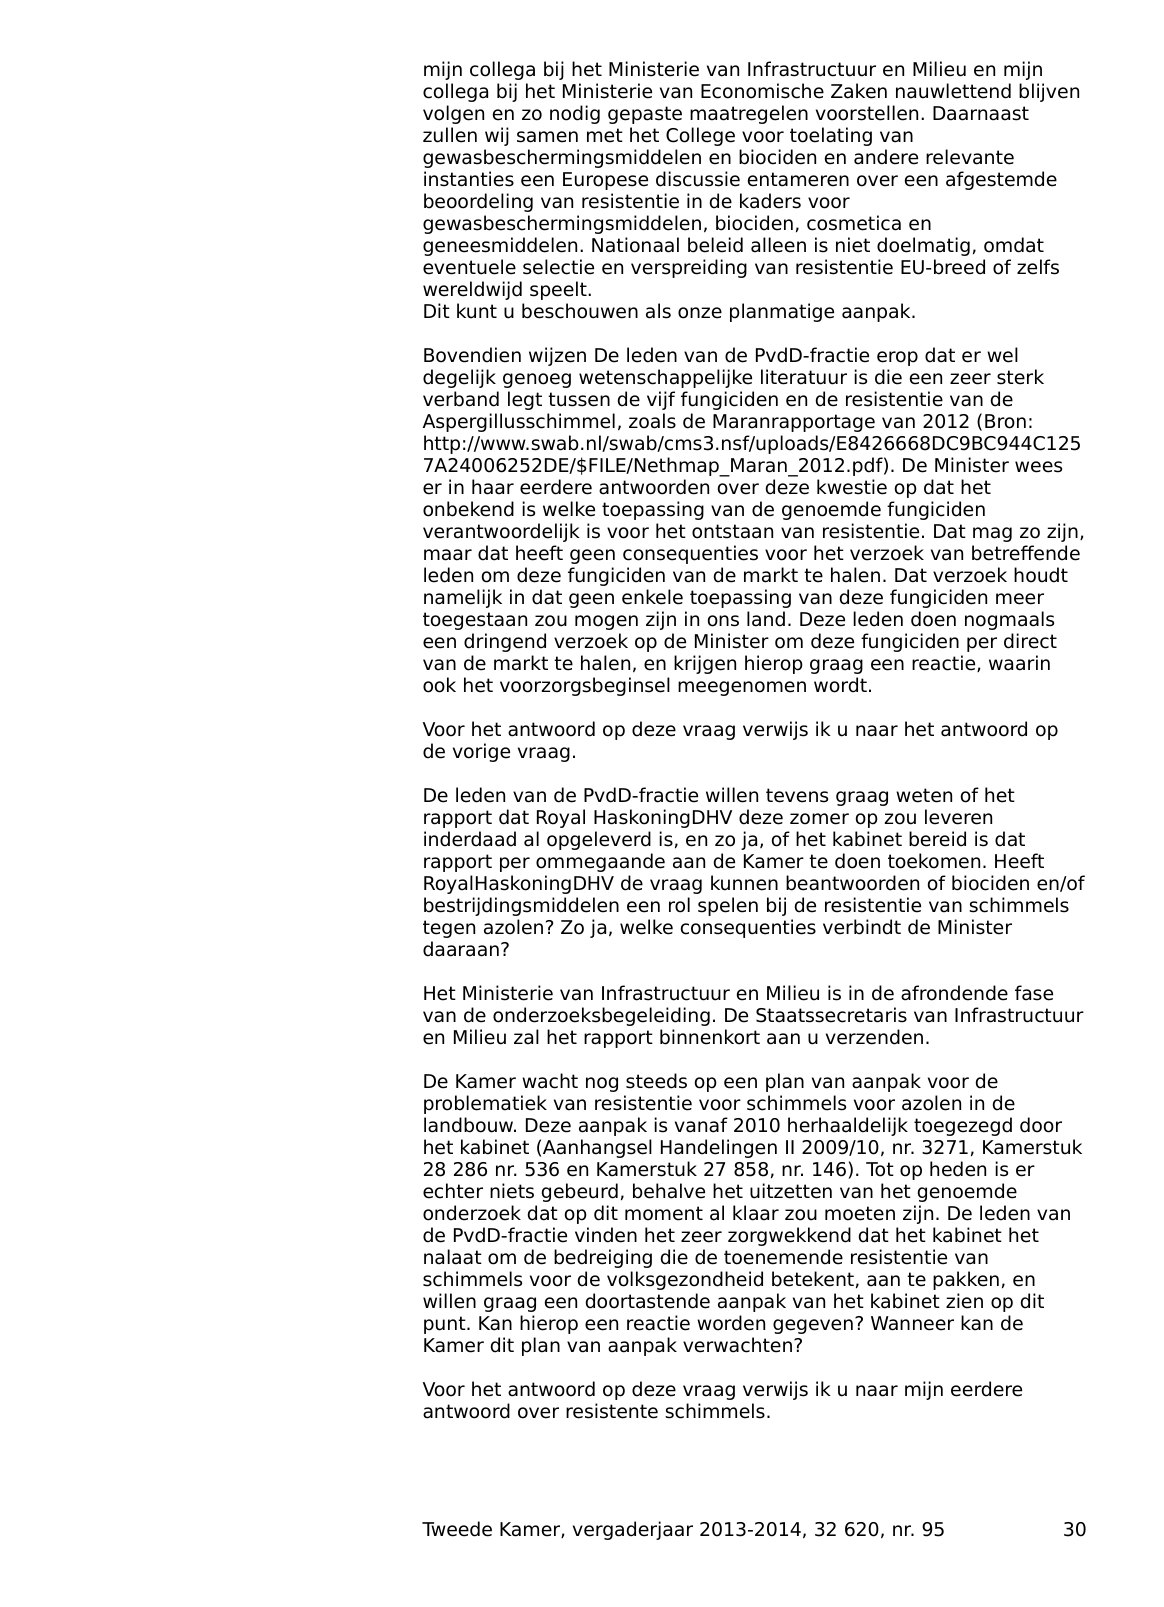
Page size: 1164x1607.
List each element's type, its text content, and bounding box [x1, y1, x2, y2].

text De Kamer wacht nog steeds op een plan van aanpak voor de problematiek van resistentie voor schimmels voor azolen in de landbouw. Deze aanpak is vanaf 2010 herhaaldelijk toegezegd door het kabinet (Aanhangsel Handelingen II 2009/10, nr. 3271, Kamerstuk 28 286 nr. 536 en Kamerstuk 27 858, nr. 146). Tot op heden is er echter niets gebeurd, behalve het uitzetten van het genoemde onderzoek dat op dit moment al klaar zou moeten zijn. De leden van de PvdD-fractie vinden het zeer zorgwekkend dat het kabinet het nalaat om de bedreiging die de toenemende resistentie van schimmels voor de volksgezondheid betekent, aan te pakken, en willen graag een doortastende aanpak van het kabinet zien op dit punt. Kan hierop een reactie worden gegeven? Wanneer kan de Kamer dit plan van aanpak verwachten? [422, 1071, 1087, 1357]
text De leden van de PvdD-fractie willen tevens graag weten of het rapport dat Royal HaskoningDHV deze zomer op zou leveren inderdaad al opgeleverd is, en zo ja, of het kabinet bereid is dat rapport per ommegaande aan de Kamer te doen toekomen. Heeft RoyalHaskoningDHV de vraag kunnen beantwoorden of biociden en/of bestrijdingsmiddelen een rol spelen bij de resistentie van schimmels tegen azolen? Zo ja, welke consequenties verbindt de Minister daaraan? [422, 785, 1087, 961]
text Voor het antwoord op deze vraag verwijs ik u naar het antwoord op de vorige vraag. [422, 719, 1087, 763]
text mijn collega bij het Ministerie van Infrastructuur en Milieu en mijn collega bij het Ministerie van Economische Zaken nauwlettend blijven volgen en zo nodig gepaste maatregelen voorstellen. Daarnaast zullen wij samen met het College voor toelating van gewasbeschermingsmiddelen en biociden en andere relevante instanties een Europese discussie entameren over een afgestemde beoordeling van resistentie in de kaders voor gewasbeschermingsmiddelen, biociden, cosmetica en geneesmiddelen. Nationaal beleid alleen is niet doelmatig, omdat eventuele selectie en verspreiding van resistentie EU-breed of zelfs wereldwijd speelt. [422, 59, 1087, 301]
text Het Ministerie van Infrastructuur en Milieu is in de afrondende fase van de onderzoeksbegeleiding. De Staatssecretaris van Infrastructuur en Milieu zal het rapport binnenkort aan u verzenden. [422, 983, 1087, 1049]
text Voor het antwoord op deze vraag verwijs ik u naar mijn eerdere antwoord over resistente schimmels. [422, 1379, 1087, 1423]
text Dit kunt u beschouwen als onze planmatige aanpak. [422, 301, 1087, 323]
text Bovendien wijzen De leden van de PvdD-fractie erop dat er wel degelijk genoeg wetenschappelijke literatuur is die een zeer sterk verband legt tussen de vijf fungiciden en de resistentie van de Aspergillusschimmel, zoals de Maranrapportage van 2012 (Bron: http://www.swab.nl/swab/cms3.nsf/uploads/E8426668DC9BC944C1257A24006252DE/$FILE/Nethmap_Maran_2012.pdf). De Minister wees er in haar eerdere antwoorden over deze kwestie op dat het onbekend is welke toepassing van de genoemde fungiciden verantwoordelijk is voor het ontstaan van resistentie. Dat mag zo zijn, maar dat heeft geen consequenties voor het verzoek van betreffende leden om deze fungiciden van de markt te halen. Dat verzoek houdt namelijk in dat geen enkele toepassing van deze fungiciden meer toegestaan zou mogen zijn in ons land. Deze leden doen nogmaals een dringend verzoek op de Minister om deze fungiciden per direct van de markt te halen, en krijgen hierop graag een reactie, waarin ook het voorzorgsbeginsel meegenomen wordt. [422, 345, 1087, 697]
